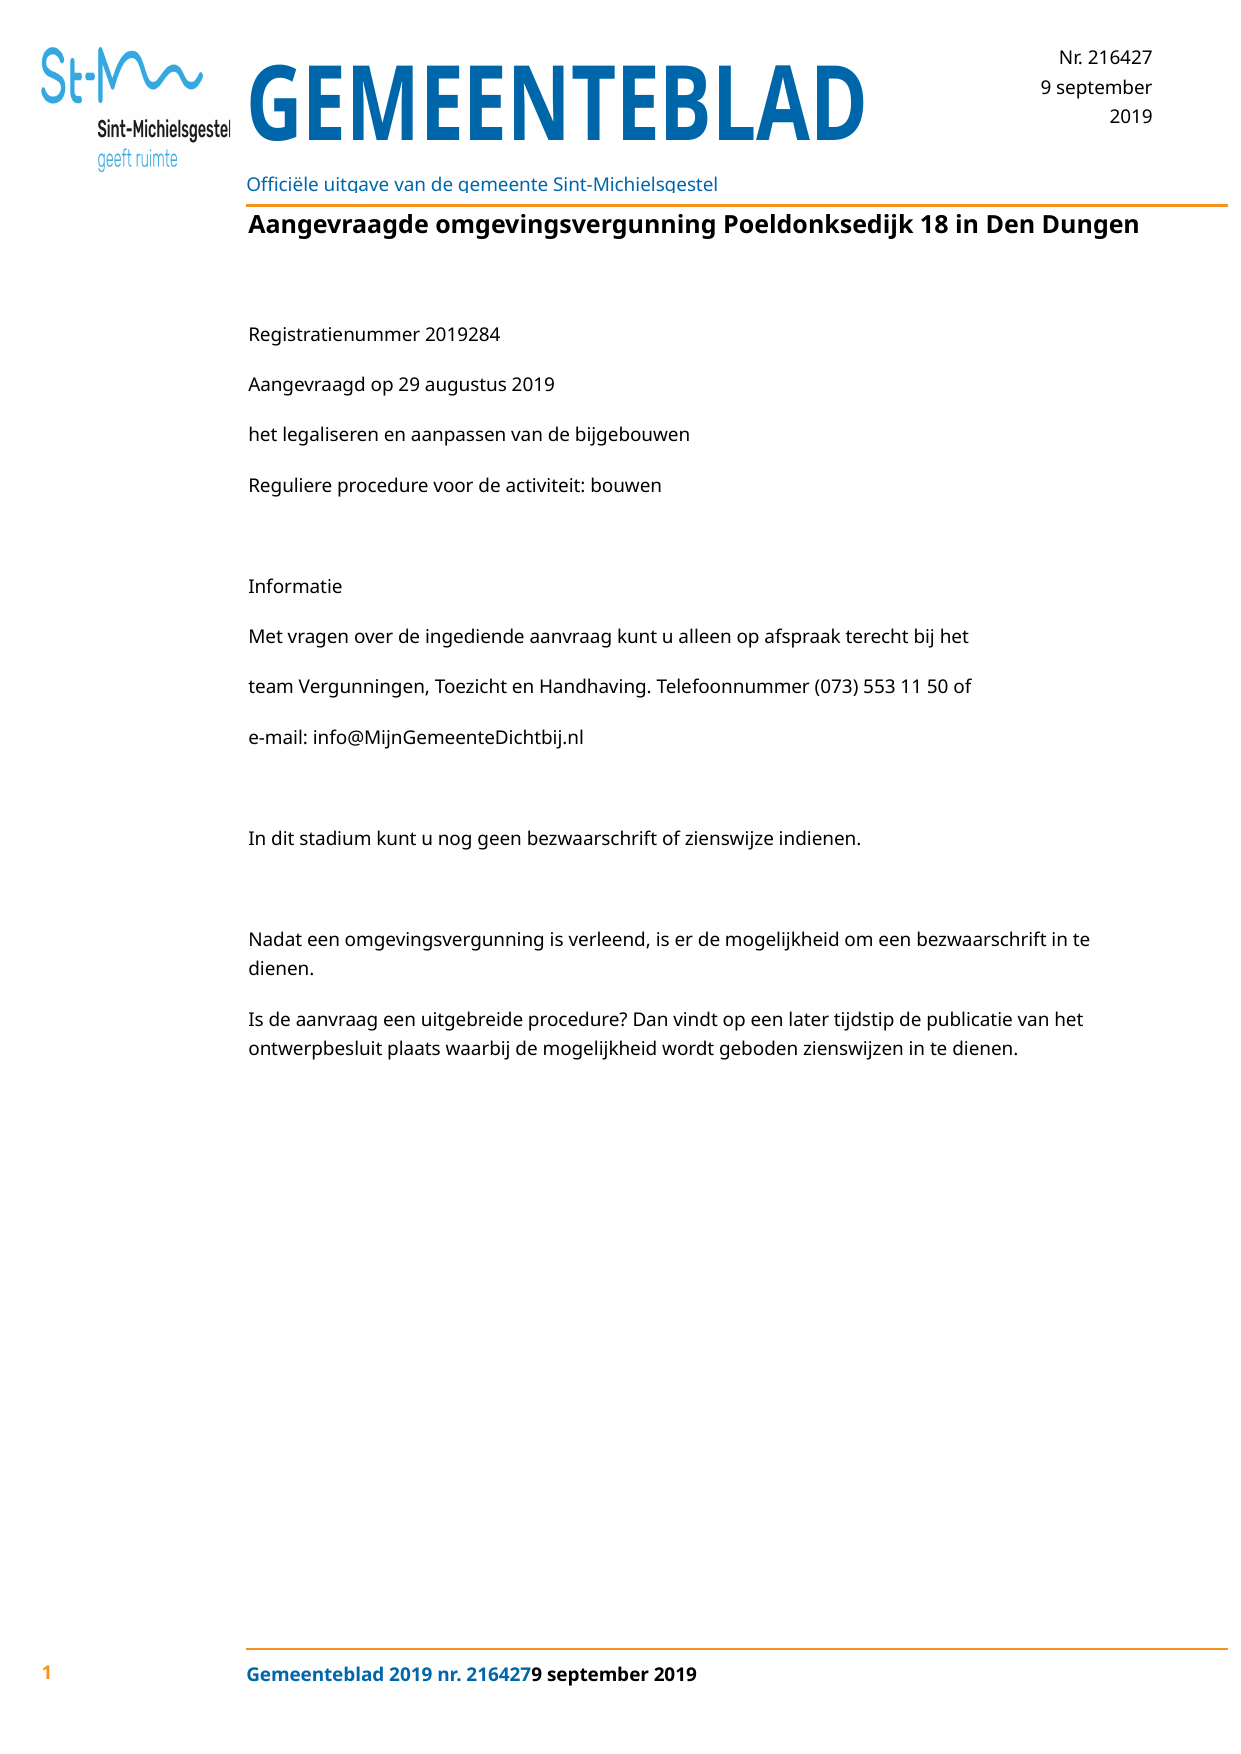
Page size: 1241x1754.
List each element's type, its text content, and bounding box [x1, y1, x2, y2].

text team Vergunningen, Toezicht en Handhaving. Telefoonnummer (073) 553 11 50 of [248, 674, 1152, 699]
text Nadat een omgevingsvergunning is verleend, is er de mogelijkheid om een bezwaarschrift in te dienen. [248, 926, 1152, 981]
text Reguliere procedure voor de activiteit: bouwen [248, 472, 1152, 498]
text Informatie [248, 573, 1152, 598]
text Met vragen over de ingediende aanvraag kunt u alleen op afspraak terecht bij het [248, 623, 1152, 649]
text het legaliseren en aanpassen van de bijgebouwen [248, 422, 1152, 447]
picture [41, 47, 231, 172]
text In dit stadium kunt u nog geen bezwaarschrift of zienswijze indienen. [248, 825, 1152, 851]
text Aangevraagd op 29 augustus 2019 [248, 371, 1152, 397]
text Aangevraagde omgevingsvergunning Poeldonksedijk 18 in Den Dungen [248, 207, 1152, 241]
text e-mail: info@MijnGemeenteDichtbij.nl [248, 724, 1152, 750]
text Is de aanvraag een uitgebreide procedure? Dan vindt op een later tijdstip de publicatie van het ontwerpbesluit plaats waarbij de mogelijkheid wordt geboden zienswijzen in te dienen. [248, 1006, 1152, 1061]
text Registratienummer 2019284 [248, 321, 1152, 346]
